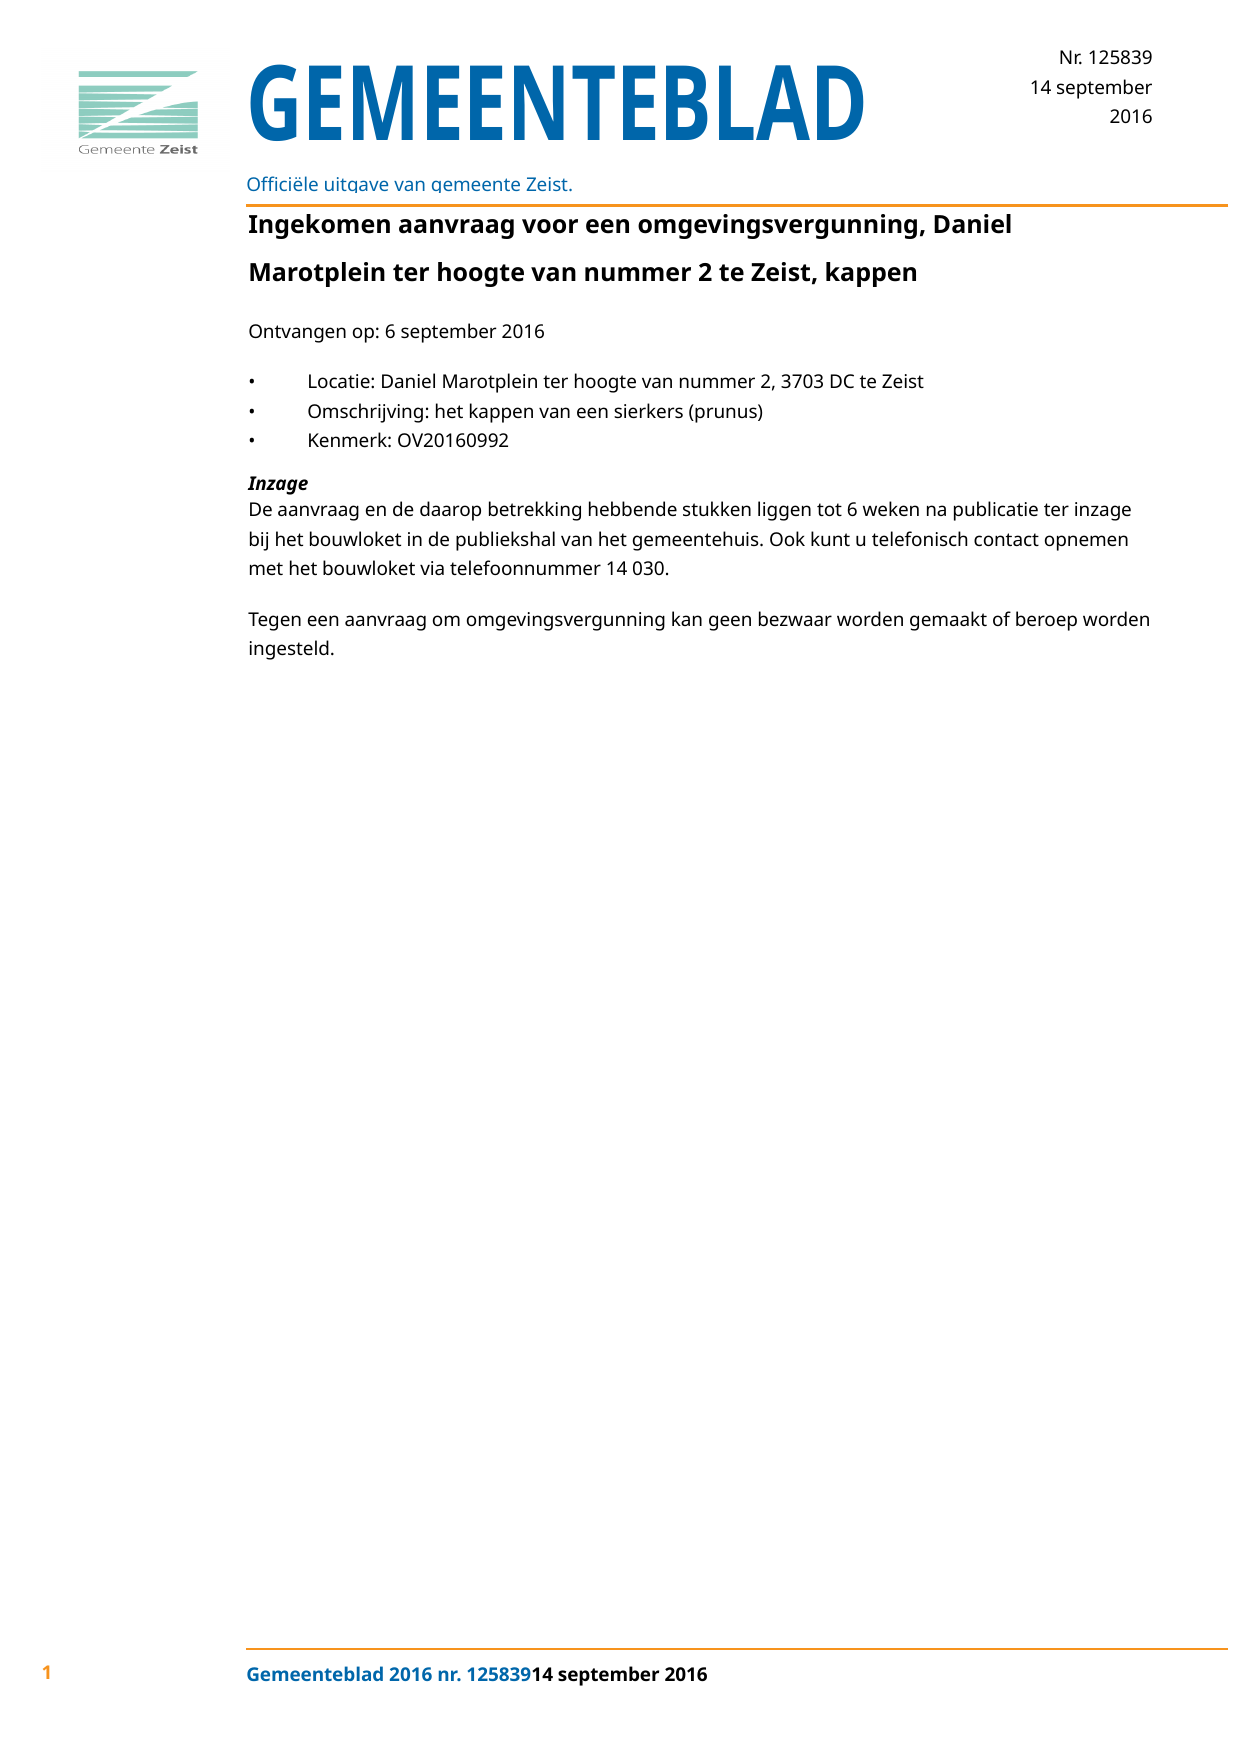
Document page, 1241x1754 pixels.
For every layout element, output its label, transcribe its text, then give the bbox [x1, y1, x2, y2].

text Tegen een aanvraag om omgevingsvergunning kan geen bezwaar worden gemaakt of beroep worden ingesteld. [248, 606, 1152, 661]
text Ingekomen aanvraag voor een omgevingsvergunning, Daniel Marotplein ter hoogte van nummer 2 te Zeist, kappen [248, 207, 1152, 288]
text Ontvangen op: 6 september 2016 [248, 318, 1152, 344]
text De aanvraag en de daarop betrekking hebbende stukken liggen tot 6 weken na publicatie ter inzage bij het bouwloket in de publiekshal van het gemeentehuis. Ook kunt u telefonisch contact opnemen met het bouwloket via telefoonnummer 14 030. [248, 496, 1152, 581]
list Omschrijving: het kappen van een sierkers (prunus) [248, 398, 1152, 424]
list Locatie: Daniel Marotplein ter hoogte van nummer 2, 3703 DC te Zeist [248, 368, 1152, 394]
list Kenmerk: OV20160992 [248, 427, 1152, 453]
text Inzage [248, 471, 1152, 496]
picture [41, 47, 231, 172]
